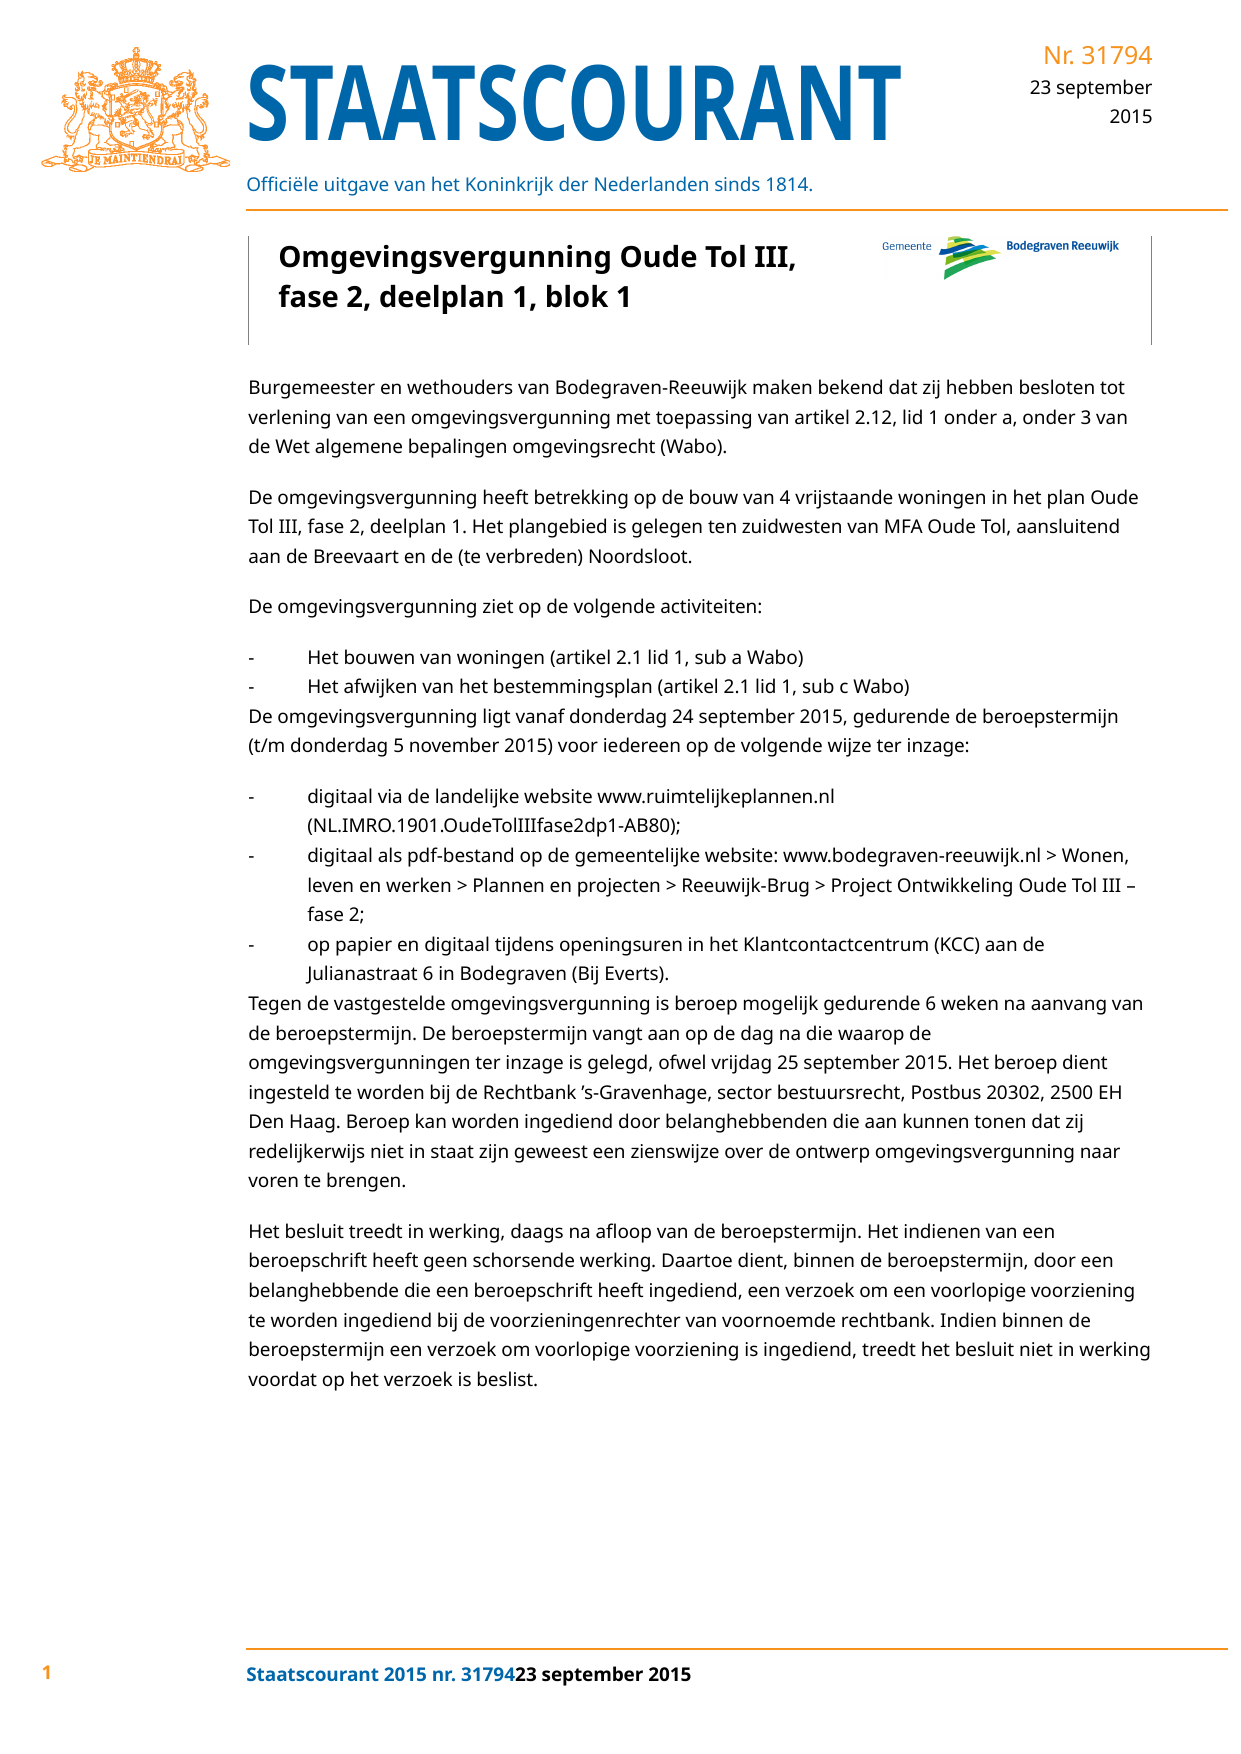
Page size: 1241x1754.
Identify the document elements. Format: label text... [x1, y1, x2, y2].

text Tegen de vastgestelde omgevingsvergunning is beroep mogelijk gedurende 6 weken na aanvang van de beroepstermijn. De beroepstermijn vangt aan op de dag na die waarop de omgevingsvergunningen ter inzage is gelegd, ofwel vrijdag 25 september 2015. Het beroep dient ingesteld te worden bij de Rechtbank ’s-Gravenhage, sector bestuursrecht, Postbus 20302, 2500 EH Den Haag. Beroep kan worden ingediend door belanghebbenden die aan kunnen tonen dat zij redelijkerwijs niet in staat zijn geweest een zienswijze over de ontwerp omgevingsvergunning naar voren te brengen. [248, 990, 1152, 1193]
list Het bouwen van woningen (artikel 2.1 lid 1, sub a Wabo) [248, 644, 1152, 669]
table_header Omgevingsvergunning Oude Tol III, fase 2, deelplan 1, blok 1 [249, 236, 850, 345]
list digitaal als pdf-bestand op de gemeentelijke website: www.bodegraven-reeuwijk.nl > Wonen, leven en werken > Plannen en projecten > Reeuwijk-Brug > Project Ontwikkeling Oude Tol III – fase 2; [248, 842, 1152, 927]
text De omgevingsvergunning heeft betrekking op de bouw van 4 vrijstaande woningen in het plan Oude Tol III, fase 2, deelplan 1. Het plangebied is gelegen ten zuidwesten van MFA Oude Tol, aansluitend aan de Breevaart en de (te verbreden) Noordsloot. [248, 484, 1152, 569]
picture [41, 47, 231, 172]
list op papier en digitaal tijdens openingsuren in het Klantcontactcentrum (KCC) aan de Julianastraat 6 in Bodegraven (Bij Everts). [248, 931, 1152, 986]
table_header [850, 236, 1151, 345]
list digitaal via de landelijke website www.ruimtelijkeplannen.nl (NL.IMRO.1901.OudeTolIIIfase2dp1-AB80); [248, 783, 1152, 838]
text De omgevingsvergunning ziet op de volgende activiteiten: [248, 593, 1152, 619]
text Het besluit treedt in werking, daags na afloop van de beroepstermijn. Het indienen van een beroepschrift heeft geen schorsende werking. Daartoe dient, binnen de beroepstermijn, door een belanghebbende die een beroepschrift heeft ingediend, een verzoek om een voorlopige voorziening te worden ingediend bij de voorzieningenrechter van voornoemde rechtbank. Indien binnen de beroepstermijn een verzoek om voorlopige voorziening is ingediend, treedt het besluit niet in werking voordat op het verzoek is beslist. [248, 1218, 1152, 1392]
picture [882, 236, 1119, 280]
list Het afwijken van het bestemmingsplan (artikel 2.1 lid 1, sub c Wabo) [248, 673, 1152, 699]
text De omgevingsvergunning ligt vanaf donderdag 24 september 2015, gedurende de beroepstermijn (t/m donderdag 5 november 2015) voor iedereen op de volgende wijze ter inzage: [248, 703, 1152, 758]
text Burgemeester en wethouders van Bodegraven-Reeuwijk maken bekend dat zij hebben besloten tot verlening van een omgevingsvergunning met toepassing van artikel 2.12, lid 1 onder a, onder 3 van de Wet algemene bepalingen omgevingsrecht (Wabo). [248, 374, 1152, 459]
